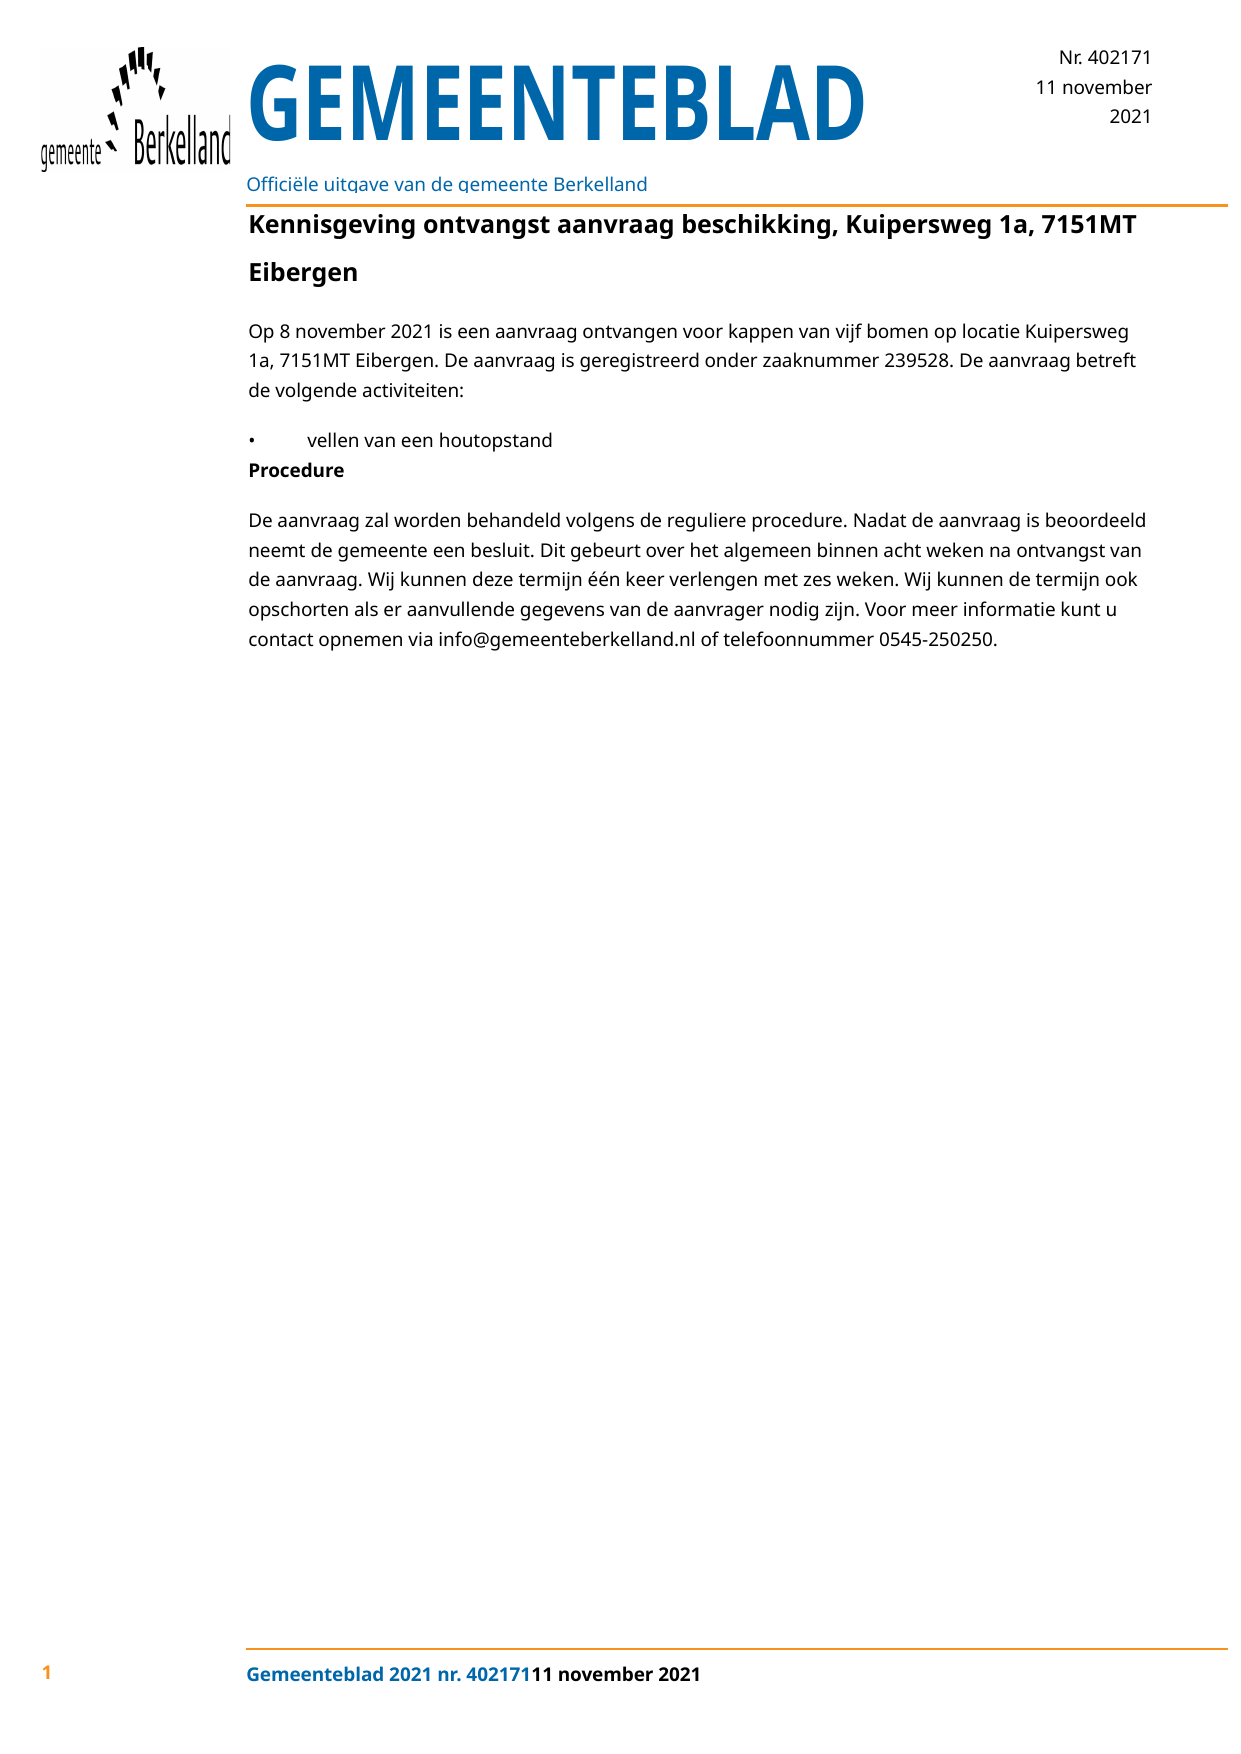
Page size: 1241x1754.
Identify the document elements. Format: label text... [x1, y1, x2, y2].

text Op 8 november 2021 is een aanvraag ontvangen voor kappen van vijf bomen op locatie Kuipersweg 1a, 7151MT Eibergen. De aanvraag is geregistreerd onder zaaknummer 239528. De aanvraag betreft de volgende activiteiten: [248, 318, 1152, 403]
list vellen van een houtopstand [248, 427, 1152, 453]
text Procedure [248, 457, 1152, 483]
text De aanvraag zal worden behandeld volgens de reguliere procedure. Nadat de aanvraag is beoordeeld neemt de gemeente een besluit. Dit gebeurt over het algemeen binnen acht weken na ontvangst van de aanvraag. Wij kunnen deze termijn één keer verlengen met zes weken. Wij kunnen de termijn ook opschorten als er aanvullende gegevens van de aanvrager nodig zijn. Voor meer informatie kunt u contact opnemen via info@gemeenteberkelland.nl of telefoonnummer 0545-250250. [248, 507, 1152, 652]
text Kennisgeving ontvangst aanvraag beschikking, Kuipersweg 1a, 7151MT Eibergen [248, 207, 1152, 288]
picture [41, 47, 231, 172]
